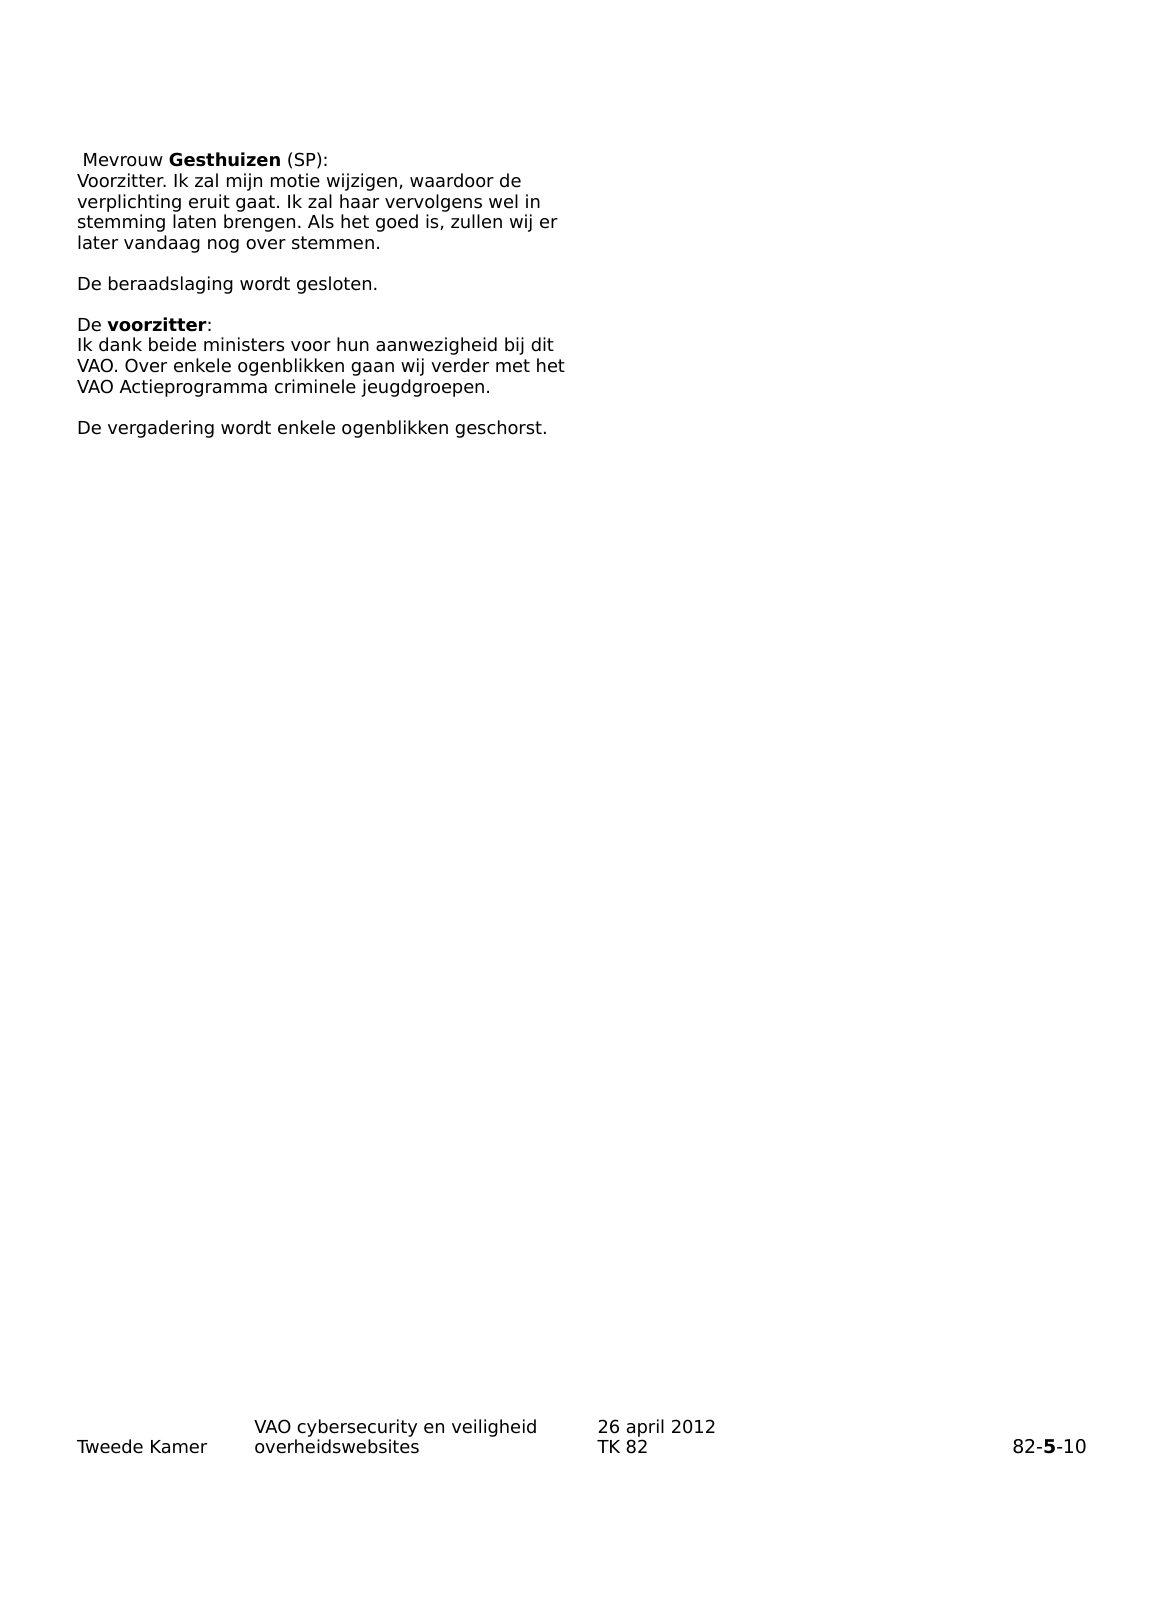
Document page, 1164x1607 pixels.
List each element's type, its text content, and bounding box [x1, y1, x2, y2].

text De vergadering wordt enkele ogenblikken geschorst. [77, 417, 567, 438]
text Mevrouw Gesthuizen (SP): [77, 150, 567, 171]
text De beraadslaging wordt gesloten. [77, 274, 567, 294]
text Ik dank beide ministers voor hun aanwezigheid bij dit VAO. Over enkele ogenblikken gaan wij verder met het VAO Actieprogramma criminele jeugdgroepen. [77, 335, 567, 397]
text Voorzitter. Ik zal mijn motie wijzigen, waardoor de verplichting eruit gaat. Ik zal haar vervolgens wel in stemming laten brengen. Als het goed is, zullen wij er later vandaag nog over stemmen. [77, 171, 567, 254]
text De voorzitter: [77, 314, 567, 335]
